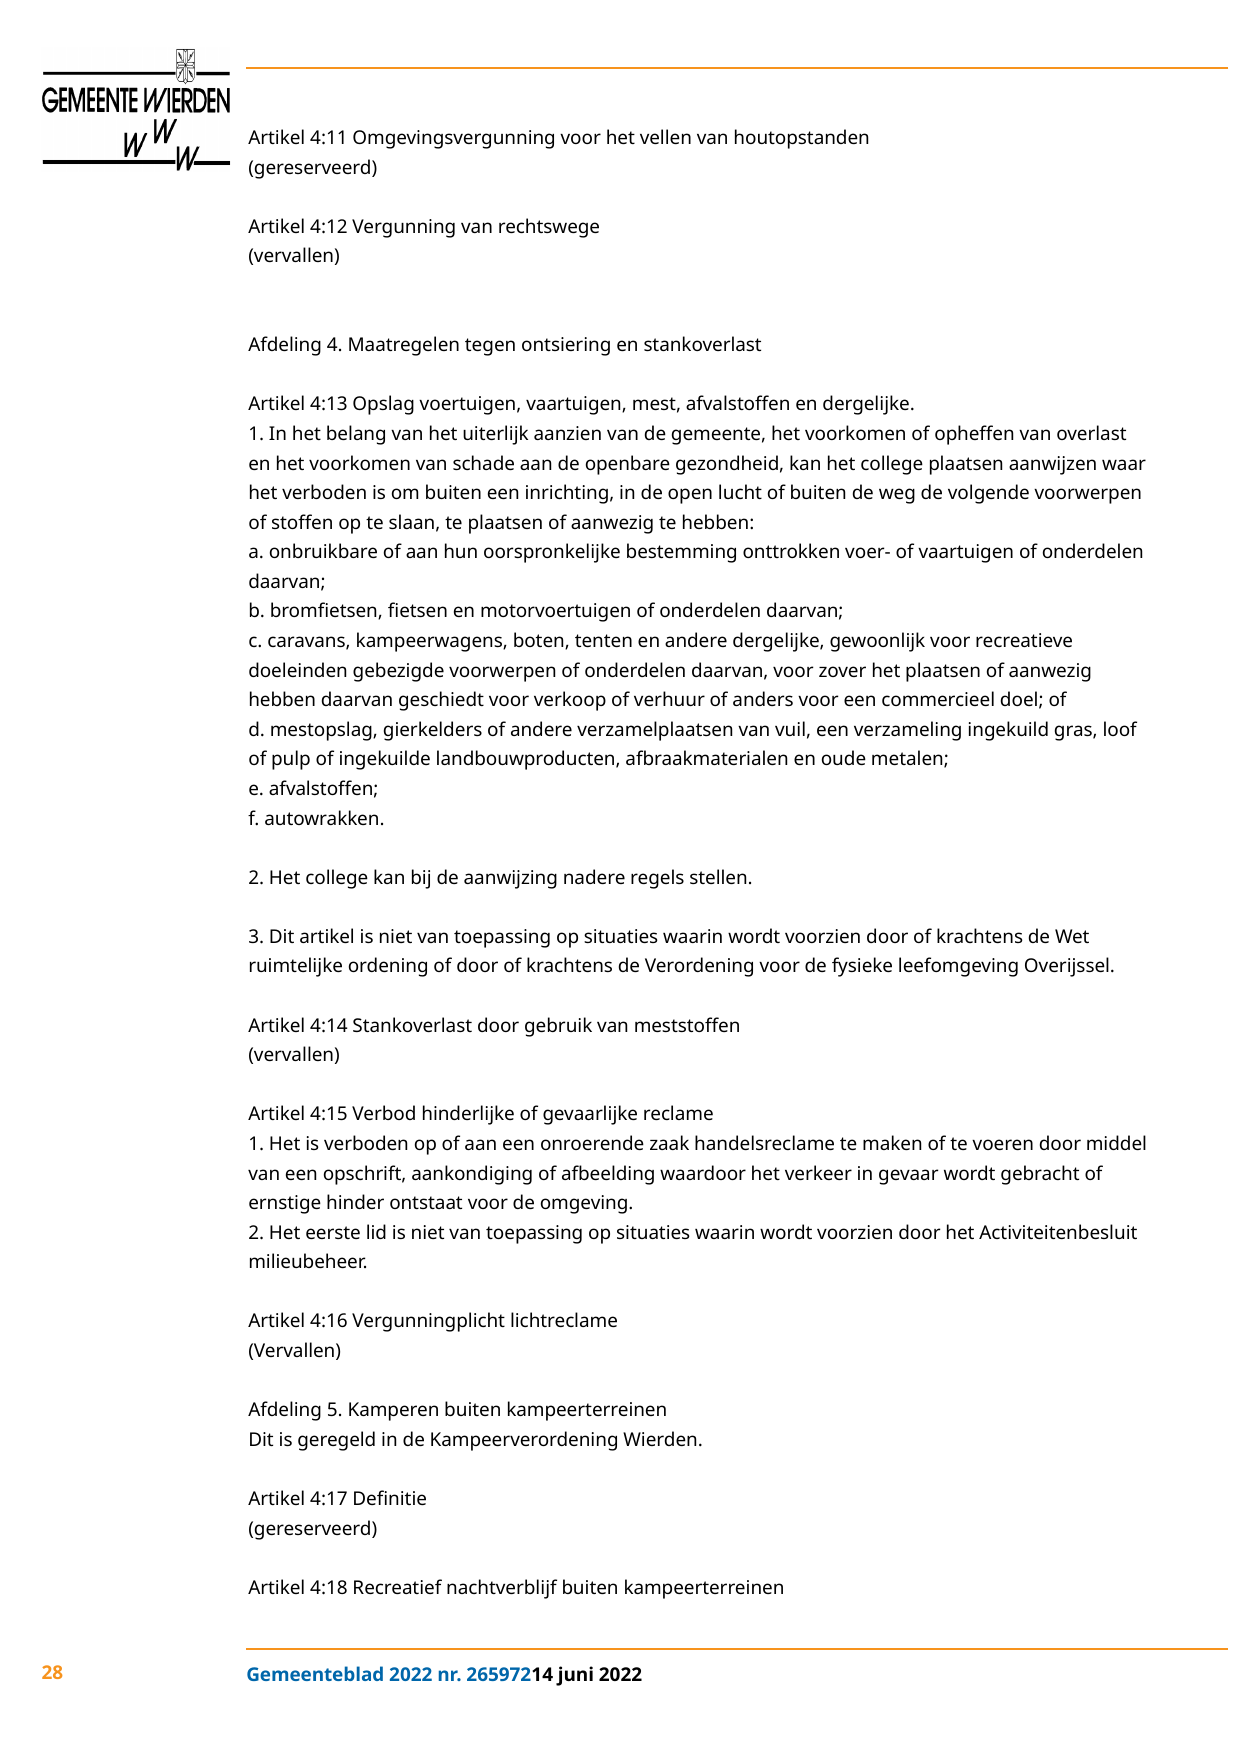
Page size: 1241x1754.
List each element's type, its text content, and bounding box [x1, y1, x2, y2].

text Artikel 4:16 Vergunningplicht lichtreclame [248, 1308, 1152, 1333]
text Afdeling 5. Kamperen buiten kampeerterreinen [248, 1396, 1152, 1422]
text Artikel 4:13 Opslag voertuigen, vaartuigen, mest, afvalstoffen en dergelijke. [248, 391, 1152, 416]
text e. afvalstoffen; [248, 775, 1152, 801]
text (gereserveerd) [248, 154, 1152, 180]
text Dit is geregeld in de Kampeerverordening Wierden. [248, 1426, 1152, 1452]
text Afdeling 4. Maatregelen tegen ontsiering en stankoverlast [248, 331, 1152, 357]
text d. mestopslag, gierkelders of andere verzamelplaatsen van vuil, een verzameling ingekuild gras, loof of pulp of ingekuilde landbouwproducten, afbraakmaterialen en oude metalen; [248, 716, 1152, 771]
text 1. In het belang van het uiterlijk aanzien van de gemeente, het voorkomen of opheffen van overlast en het voorkomen van schade aan de openbare gezondheid, kan het college plaatsen aanwijzen waar het verboden is om buiten een inrichting, in de open lucht of buiten de weg de volgende voorwerpen of stoffen op te slaan, te plaatsen of aanwezig te hebben: [248, 420, 1152, 535]
text c. caravans, kampeerwagens, boten, tenten en andere dergelijke, gewoonlijk voor recreatieve doeleinden gebezigde voorwerpen of onderdelen daarvan, voor zover het plaatsen of aanwezig hebben daarvan geschiedt voor verkoop of verhuur of anders voor een commercieel doel; of [248, 627, 1152, 712]
text Artikel 4:11 Omgevingsvergunning voor het vellen van houtopstanden [248, 124, 1152, 150]
text a. onbruikbare of aan hun oorspronkelijke bestemming onttrokken voer- of vaartuigen of onderdelen daarvan; [248, 538, 1152, 594]
text f. autowrakken. [248, 805, 1152, 831]
text 2. Het eerste lid is niet van toepassing op situaties waarin wordt voorzien door het Activiteitenbesluit milieubeheer. [248, 1219, 1152, 1274]
text b. bromfietsen, fietsen en motorvoertuigen of onderdelen daarvan; [248, 598, 1152, 623]
text Artikel 4:12 Vergunning van rechtswege [248, 213, 1152, 239]
text (gereserveerd) [248, 1515, 1152, 1541]
text 3. Dit artikel is niet van toepassing op situaties waarin wordt voorzien door of krachtens de Wet ruimtelijke ordening of door of krachtens de Verordening voor de fysieke leefomgeving Overijssel. [248, 923, 1152, 978]
text Artikel 4:18 Recreatief nachtverblijf buiten kampeerterreinen [248, 1574, 1152, 1600]
text (Vervallen) [248, 1337, 1152, 1363]
text (vervallen) [248, 1041, 1152, 1067]
text 2. Het college kan bij de aanwijzing nadere regels stellen. [248, 864, 1152, 890]
text 1. Het is verboden op of aan een onroerende zaak handelsreclame te maken of te voeren door middel van een opschrift, aankondiging of afbeelding waardoor het verkeer in gevaar wordt gebracht of ernstige hinder ontstaat voor de omgeving. [248, 1130, 1152, 1215]
text Artikel 4:14 Stankoverlast door gebruik van meststoffen [248, 1012, 1152, 1038]
picture [41, 47, 231, 172]
text (vervallen) [248, 243, 1152, 268]
text Artikel 4:17 Definitie [248, 1485, 1152, 1511]
text Artikel 4:15 Verbod hinderlijke of gevaarlijke reclame [248, 1101, 1152, 1126]
